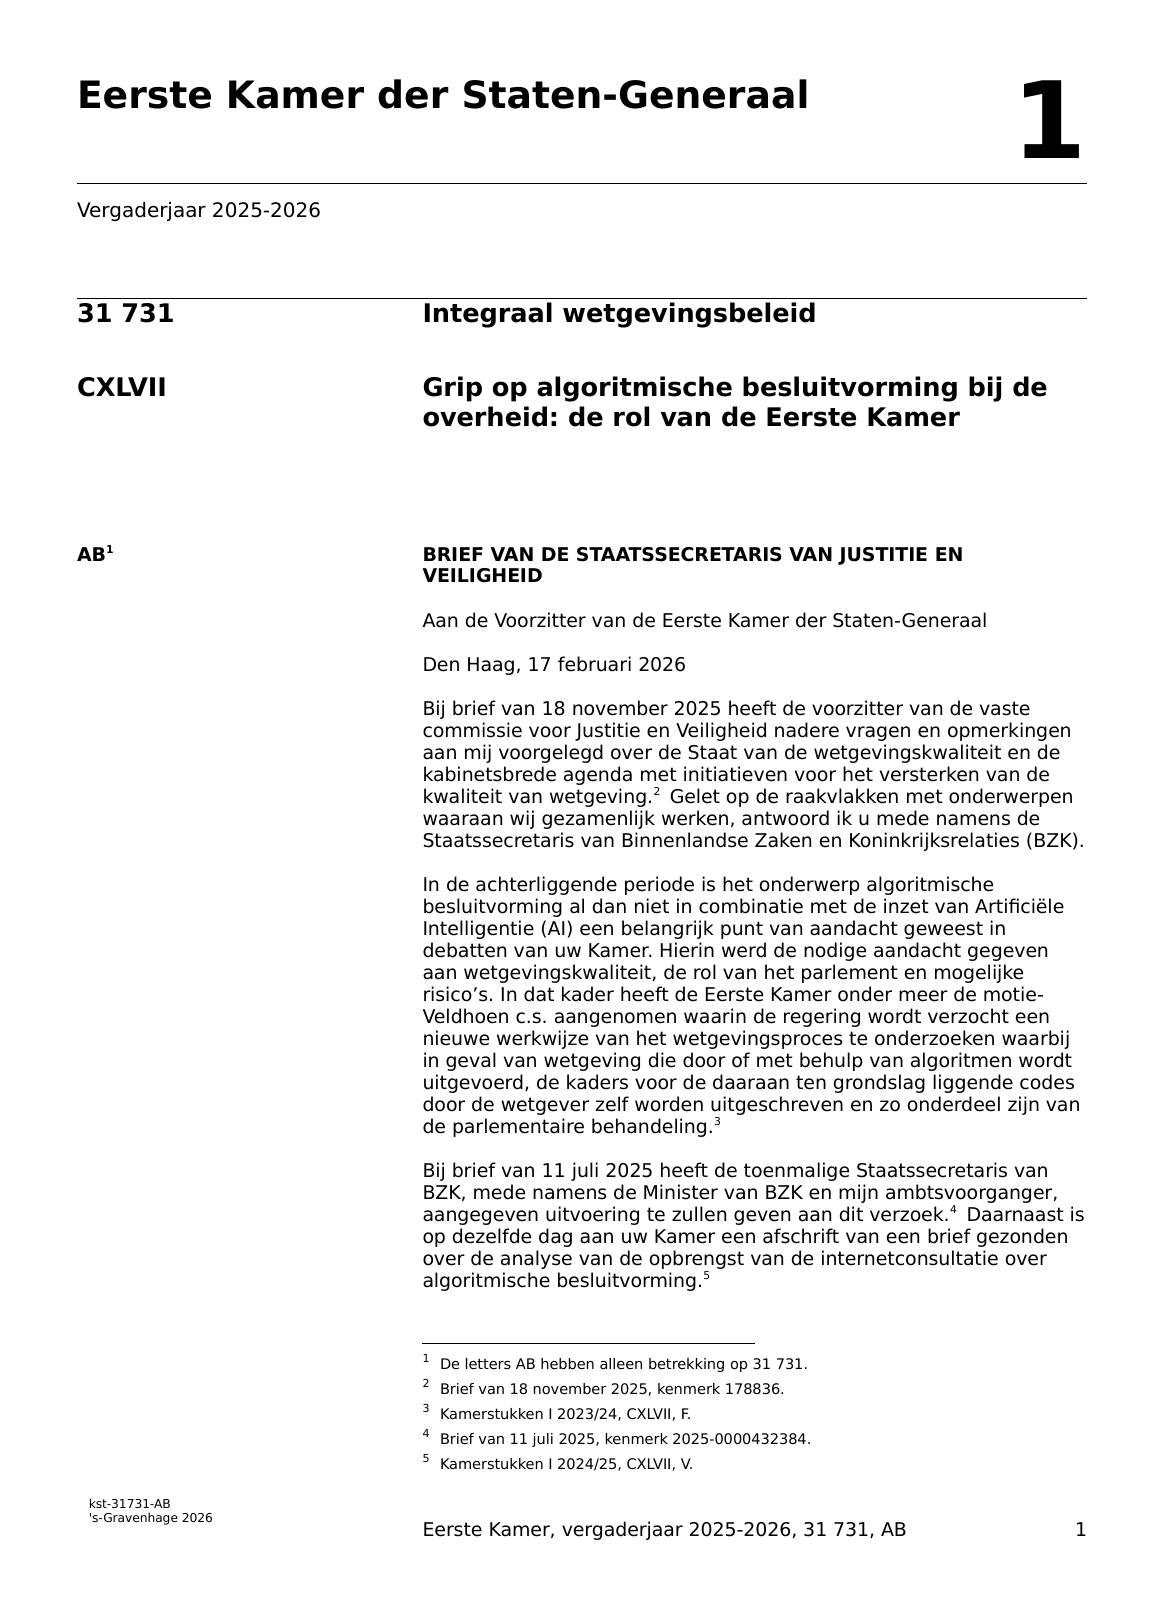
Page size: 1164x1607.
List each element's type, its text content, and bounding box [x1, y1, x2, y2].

text In de achterliggende periode is het onderwerp algoritmische besluitvorming al dan niet in combinatie met de inzet van Artificiële Intelligentie (AI) een belangrijk punt van aandacht geweest in debatten van uw Kamer. Hierin werd de nodige aandacht gegeven aan wetgevingskwaliteit, de rol van het parlement en mogelijke risico’s. In dat kader heeft de Eerste Kamer onder meer de motie-Veldhoen c.s. aangenomen waarin de regering wordt verzocht een nieuwe werkwijze van het wetgevingsproces te onderzoeken waarbij in geval van wetgeving die door of met behulp van algoritmen wordt uitgevoerd, de kaders voor de daaraan ten grondslag liggende codes door de wetgever zelf worden uitgeschreven en zo onderdeel zijn van de parlementaire behandeling. [422, 874, 1087, 1138]
subtitle AB BRIEF VAN DE STAATSSECRETARIS VAN JUSTITIE EN VEILIGHEID [77, 543, 1087, 587]
text 's-Gravenhage 2026 [88, 1511, 323, 1525]
text Brief van 11 juli 2025, kenmerk 2025-0000432384. [422, 1427, 1087, 1449]
table_header Eerste Kamer der Staten-Generaal [77, 59, 886, 183]
text De letters AB hebben alleen betrekking op 31 731. [422, 1352, 1087, 1374]
text kst-31731-AB [88, 1497, 323, 1511]
subtitle 31 731 Integraal wetgevingsbeleid [77, 299, 1087, 329]
table_cell Vergaderjaar 2025-2026 [77, 184, 1087, 298]
table_header 1 [886, 59, 1087, 183]
text Kamerstukken I 2024/25, CXLVII, V. [422, 1452, 1087, 1474]
text Brief van 18 november 2025, kenmerk 178836. [422, 1377, 1087, 1399]
text Bij brief van 11 juli 2025 heeft de toenmalige Staatssecretaris van BZK, mede namens de Minister van BZK en mijn ambtsvoorganger, aangegeven uitvoering te zullen geven aan dit verzoek. Daarnaast is op dezelfde dag aan uw Kamer een afschrift van een brief gezonden over de analyse van de opbrengst van de internetconsultatie over algoritmische besluitvorming. [422, 1160, 1087, 1292]
text Bij brief van 18 november 2025 heeft de voorzitter van de vaste commissie voor Justitie en Veiligheid nadere vragen en opmerkingen aan mij voorgelegd over de Staat van de wetgevingskwaliteit en de kabinetsbrede agenda met initiatieven voor het versterken van de kwaliteit van wetgeving. Gelet op de raakvlakken met onderwerpen waaraan wij gezamenlijk werken, antwoord ik u mede namens de Staatssecretaris van Binnenlandse Zaken en Koninkrijksrelaties (BZK). [422, 698, 1087, 852]
subtitle CXLVII Grip op algoritmische besluitvorming bij de overheid: de rol van de Eerste Kamer [77, 373, 1087, 432]
text Kamerstukken I 2023/24, CXLVII, F. [422, 1402, 1087, 1424]
text Aan de Voorzitter van de Eerste Kamer der Staten-Generaal [422, 609, 1087, 632]
text Den Haag, 17 februari 2026 [422, 654, 1087, 676]
